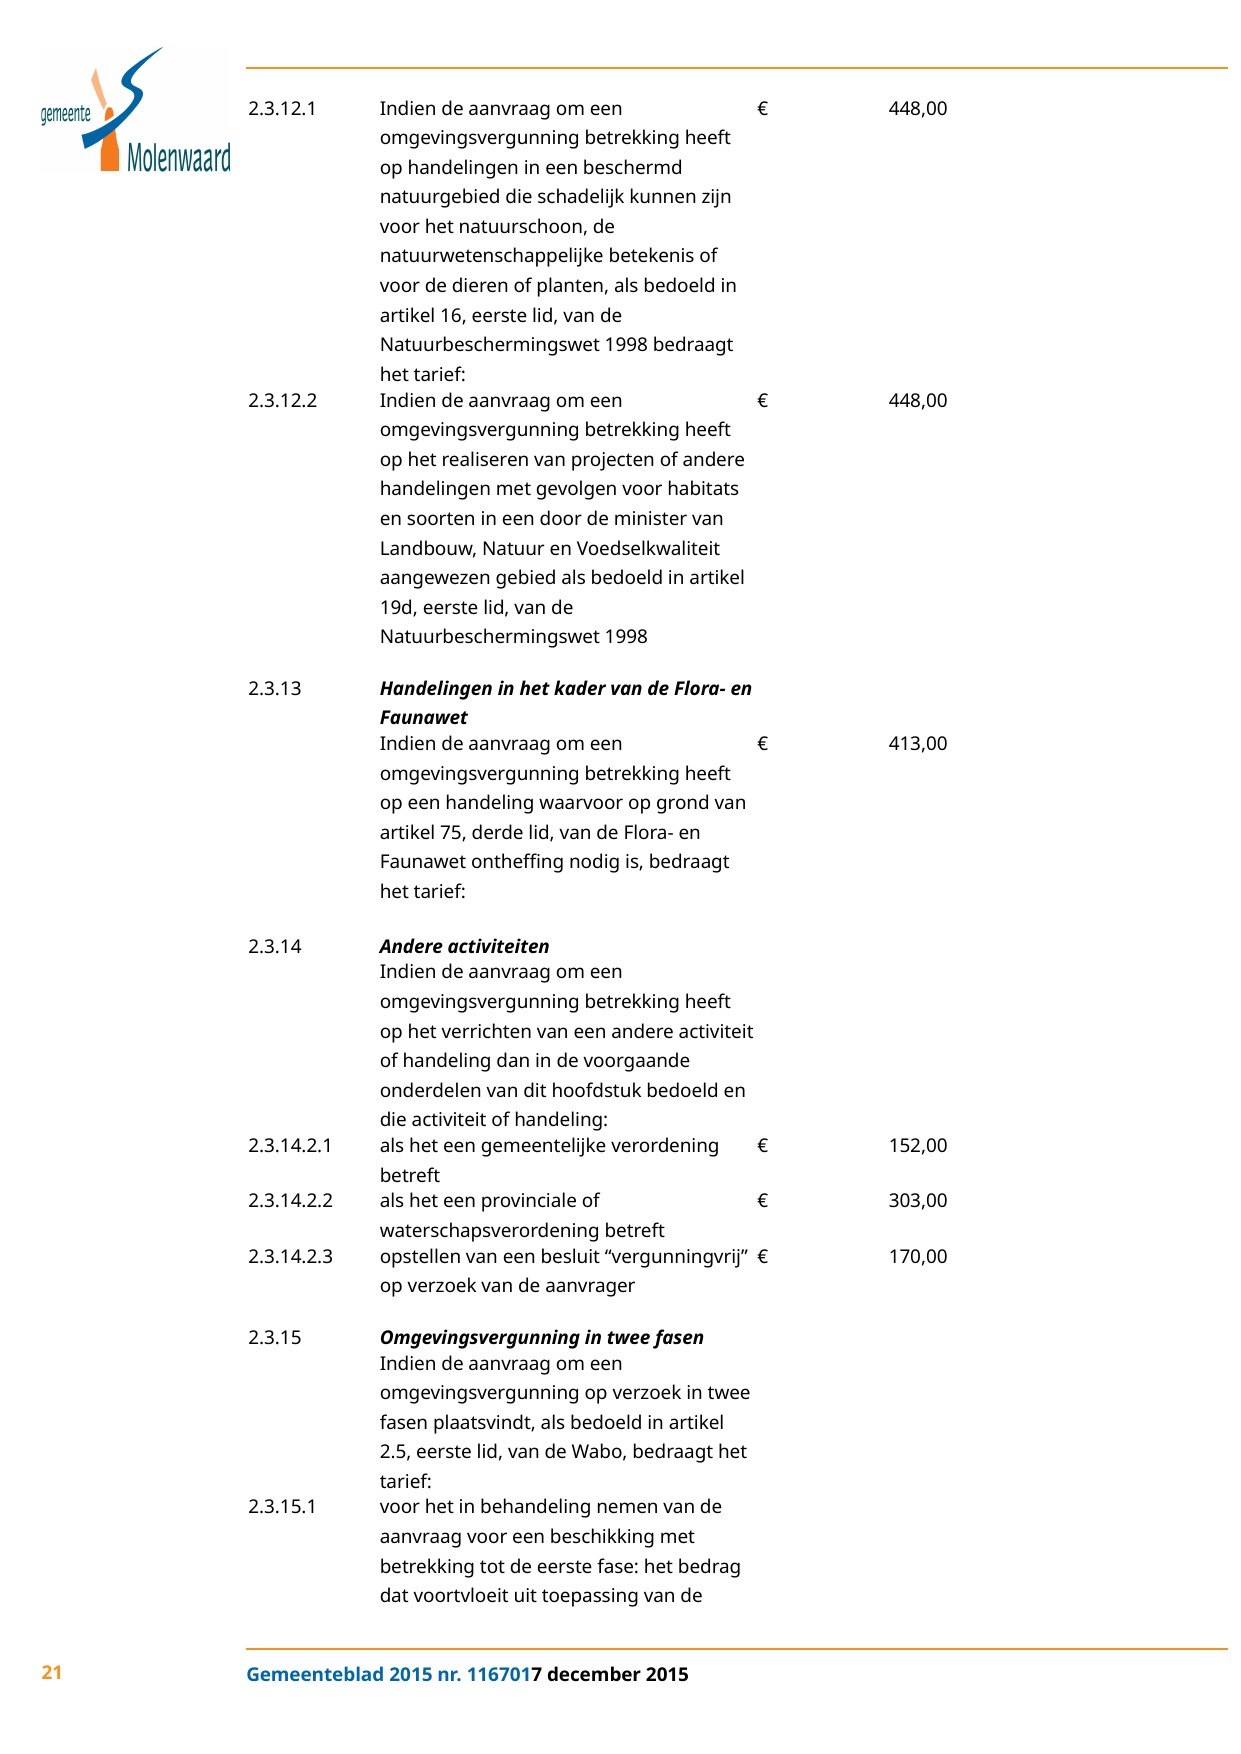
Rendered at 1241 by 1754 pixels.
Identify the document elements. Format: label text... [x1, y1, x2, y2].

table_cell [757, 1298, 888, 1324]
table_cell Omgevingsvergunning in twee fasen [380, 1324, 757, 1350]
table_cell Handelingen in het kader van de Flora- en Faunawet [380, 675, 757, 730]
table_cell [248, 1298, 379, 1324]
table_header [889, 907, 1020, 933]
table_cell 303,00 [889, 1188, 1020, 1243]
table_cell € [757, 95, 888, 387]
table_header [248, 907, 379, 933]
table_cell € [757, 1188, 888, 1243]
table_cell [889, 933, 1020, 959]
table_cell 2.3.14.2.1 [248, 1132, 379, 1188]
table_cell Indien de aanvraag om een omgevingsvergunning op verzoek in twee fasen plaatsvindt, als bedoeld in artikel 2.5, eerste lid, van de Wabo, bedraagt het tarief: [380, 1350, 757, 1494]
table_cell [757, 959, 888, 1132]
table_cell [380, 1298, 757, 1324]
table_cell [1020, 1298, 1152, 1324]
table_cell € [757, 1243, 888, 1298]
table_cell [889, 1324, 1020, 1350]
table_cell 170,00 [889, 1243, 1020, 1298]
table_cell [1020, 1132, 1152, 1188]
table_cell [757, 675, 888, 730]
table_cell [757, 933, 888, 959]
table_cell [889, 1350, 1020, 1494]
table_cell [1020, 675, 1152, 730]
table_cell als het een provinciale of waterschapsverordening betreft [380, 1188, 757, 1243]
table_cell 2.3.14 [248, 933, 379, 959]
table_header [1020, 907, 1152, 933]
table_cell 2.3.15 [248, 1324, 379, 1350]
table_cell [889, 1494, 1020, 1608]
table_cell [889, 959, 1020, 1132]
table_cell [1020, 1324, 1152, 1350]
table_cell Indien de aanvraag om een omgevingsvergunning betrekking heeft op het verrichten van een andere activiteit of handeling dan in de voorgaande onderdelen van dit hoofdstuk bedoeld en die activiteit of handeling: [380, 959, 757, 1132]
table_cell Indien de aanvraag om een omgevingsvergunning betrekking heeft op het realiseren van projecten of andere handelingen met gevolgen voor habitats en soorten in een door de minister van Landbouw, Natuur en Voedselkwaliteit aangewezen gebied als bedoeld in artikel 19d, eerste lid, van de Natuurbeschermingswet 1998 [380, 387, 757, 649]
table_cell [380, 649, 757, 675]
table_cell 448,00 [889, 95, 1020, 387]
table_cell [889, 649, 1020, 675]
table_header [757, 907, 888, 933]
table_cell 2.3.13 [248, 675, 379, 730]
table_cell € [757, 1132, 888, 1188]
table_cell 2.3.12.1 [248, 95, 379, 387]
table_cell 2.3.14.2.3 [248, 1243, 379, 1298]
table_cell [1020, 933, 1152, 959]
table_cell 152,00 [889, 1132, 1020, 1188]
table_cell [889, 1298, 1020, 1324]
table_cell 2.3.15.1 [248, 1494, 379, 1608]
table_cell [757, 1350, 888, 1494]
table_cell [757, 1494, 888, 1608]
table_cell [1020, 1188, 1152, 1243]
table_cell Indien de aanvraag om een omgevingsvergunning betrekking heeft op handelingen in een beschermd natuurgebied die schadelijk kunnen zijn voor het natuurschoon, de natuurwetenschappelijke betekenis of voor de dieren of planten, als bedoeld in artikel 16, eerste lid, van de Natuurbeschermingswet 1998 bedraagt het tarief: [380, 95, 757, 387]
table_cell [1020, 1243, 1152, 1298]
table_cell € [757, 730, 888, 904]
table_cell [248, 730, 379, 904]
picture [41, 47, 231, 172]
table_cell 448,00 [889, 387, 1020, 649]
table_cell [757, 649, 888, 675]
table_cell [1020, 1494, 1152, 1608]
table_cell [1020, 959, 1152, 1132]
table_cell opstellen van een besluit “vergunningvrij” op verzoek van de aanvrager [380, 1243, 757, 1298]
table_cell € [757, 387, 888, 649]
table_cell [1020, 387, 1152, 649]
table_cell [248, 649, 379, 675]
table_cell als het een gemeentelijke verordening betreft [380, 1132, 757, 1188]
table_cell 413,00 [889, 730, 1020, 904]
table_cell [1020, 95, 1152, 387]
table_cell [248, 959, 379, 1132]
table_cell [1020, 649, 1152, 675]
table_cell [889, 675, 1020, 730]
table_header [380, 907, 757, 933]
table_cell Indien de aanvraag om een omgevingsvergunning betrekking heeft op een handeling waarvoor op grond van artikel 75, derde lid, van de Flora- en Faunawet ontheffing nodig is, bedraagt het tarief: [380, 730, 757, 904]
table_cell [248, 1350, 379, 1494]
table_cell voor het in behandeling nemen van de aanvraag voor een beschikking met betrekking tot de eerste fase: het bedrag dat voortvloeit uit toepassing van de [380, 1494, 757, 1608]
table_cell [1020, 1350, 1152, 1494]
table_cell 2.3.12.2 [248, 387, 379, 649]
table_cell 2.3.14.2.2 [248, 1188, 379, 1243]
table_cell [757, 1324, 888, 1350]
table_cell [1020, 730, 1152, 904]
table_cell Andere activiteiten [380, 933, 757, 959]
